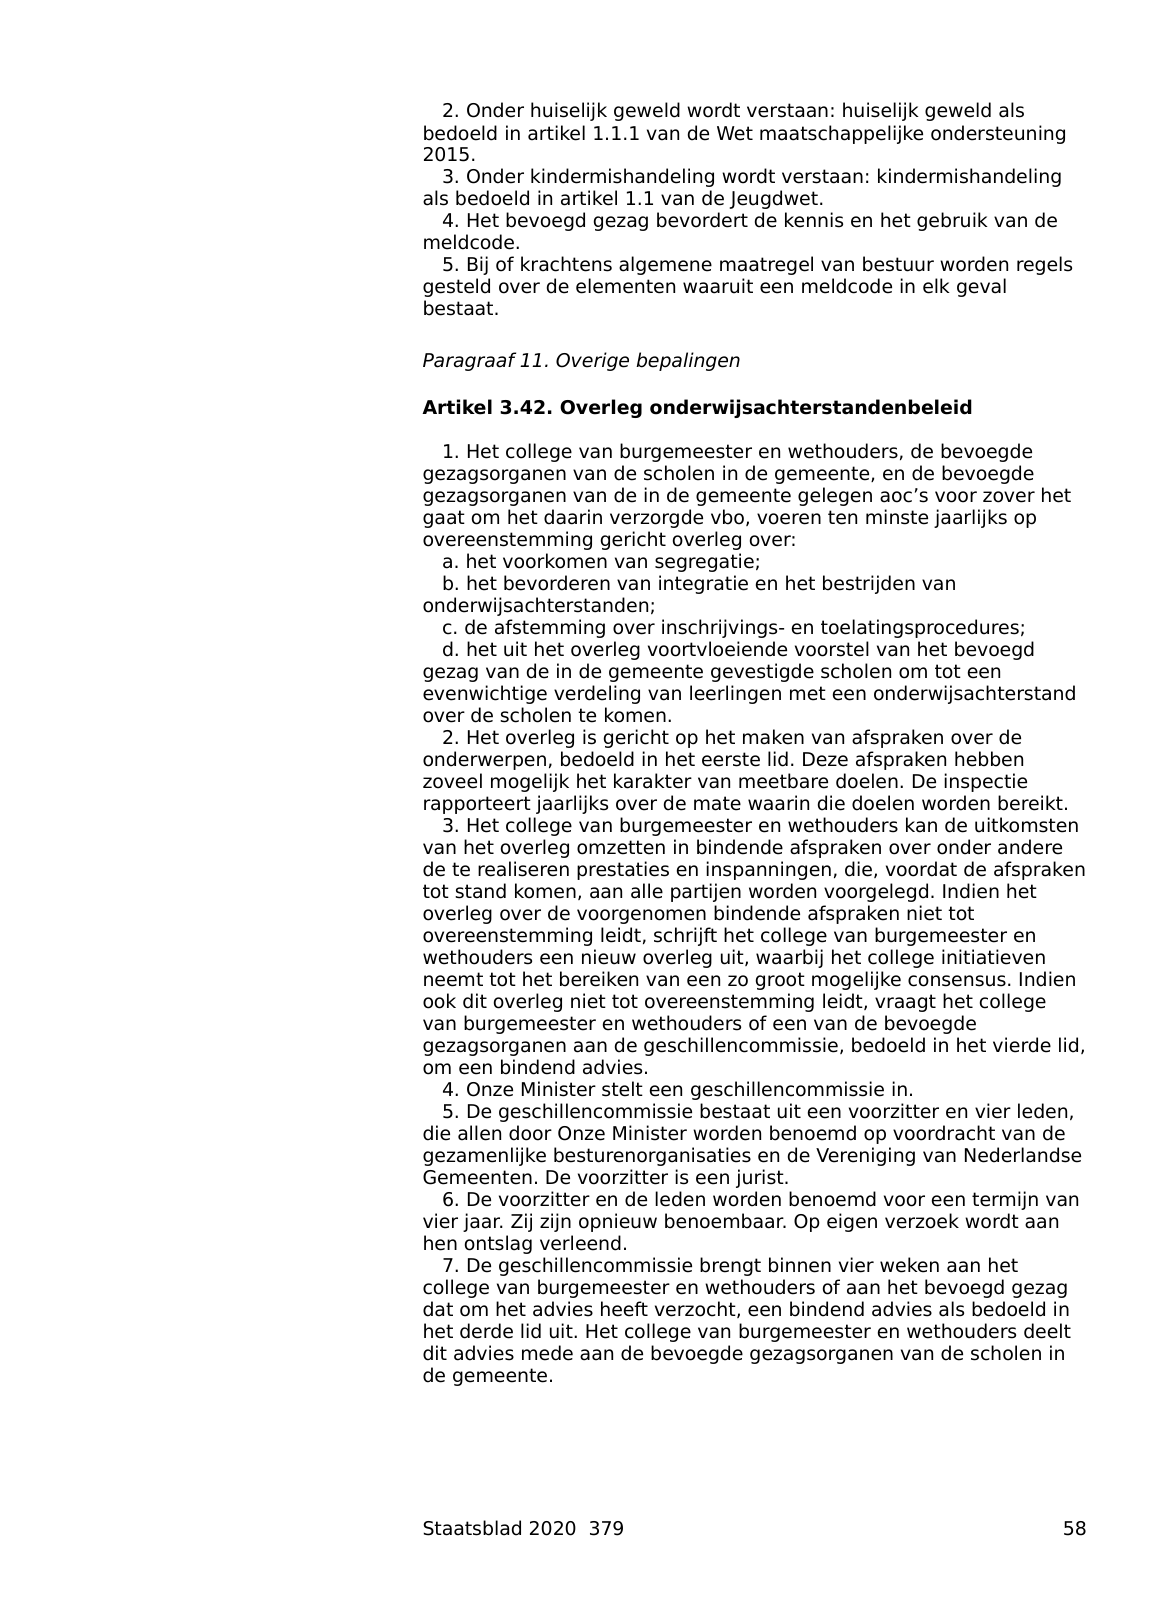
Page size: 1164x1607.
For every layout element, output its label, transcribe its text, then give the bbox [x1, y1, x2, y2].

text d. het uit het overleg voortvloeiende voorstel van het bevoegd gezag van de in de gemeente gevestigde scholen om tot een evenwichtige verdeling van leerlingen met een onderwijsachterstand over de scholen te komen. [422, 639, 1087, 727]
text 4. Onze Minister stelt een geschillencommissie in. [422, 1079, 1087, 1101]
text 2. Onder huiselijk geweld wordt verstaan: huiselijk geweld als bedoeld in artikel 1.1.1 van de Wet maatschappelijke ondersteuning 2015. [422, 100, 1087, 166]
subtitle Paragraaf 11. Overige bepalingen [422, 350, 1087, 372]
text c. de afstemming over inschrijvings- en toelatingsprocedures; [422, 617, 1087, 639]
text 6. De voorzitter en de leden worden benoemd voor een termijn van vier jaar. Zij zijn opnieuw benoembaar. Op eigen verzoek wordt aan hen ontslag verleend. [422, 1189, 1087, 1254]
subtitle Artikel 3.42. Overleg onderwijsachterstandenbeleid [422, 397, 1087, 419]
text 3. Het college van burgemeester en wethouders kan de uitkomsten van het overleg omzetten in bindende afspraken over onder andere de te realiseren prestaties en inspanningen, die, voordat de afspraken tot stand komen, aan alle partijen worden voorgelegd. Indien het overleg over de voorgenomen bindende afspraken niet tot overeenstemming leidt, schrijft het college van burgemeester en wethouders een nieuw overleg uit, waarbij het college initiatieven neemt tot het bereiken van een zo groot mogelijke consensus. Indien ook dit overleg niet tot overeenstemming leidt, vraagt het college van burgemeester en wethouders of een van de bevoegde gezagsorganen aan de geschillencommissie, bedoeld in het vierde lid, om een bindend advies. [422, 815, 1087, 1079]
text 2. Het overleg is gericht op het maken van afspraken over de onderwerpen, bedoeld in het eerste lid. Deze afspraken hebben zoveel mogelijk het karakter van meetbare doelen. De inspectie rapporteert jaarlijks over de mate waarin die doelen worden bereikt. [422, 727, 1087, 815]
text a. het voorkomen van segregatie; [422, 551, 1087, 573]
text b. het bevorderen van integratie en het bestrijden van onderwijsachterstanden; [422, 573, 1087, 617]
text 5. De geschillencommissie bestaat uit een voorzitter en vier leden, die allen door Onze Minister worden benoemd op voordracht van de gezamenlijke besturenorganisaties en de Vereniging van Nederlandse Gemeenten. De voorzitter is een jurist. [422, 1101, 1087, 1189]
text 7. De geschillencommissie brengt binnen vier weken aan het college van burgemeester en wethouders of aan het bevoegd gezag dat om het advies heeft verzocht, een bindend advies als bedoeld in het derde lid uit. Het college van burgemeester en wethouders deelt dit advies mede aan de bevoegde gezagsorganen van de scholen in de gemeente. [422, 1254, 1087, 1386]
text 5. Bij of krachtens algemene maatregel van bestuur worden regels gesteld over de elementen waaruit een meldcode in elk geval bestaat. [422, 254, 1087, 320]
text 4. Het bevoegd gezag bevordert de kennis en het gebruik van de meldcode. [422, 210, 1087, 254]
text 3. Onder kindermishandeling wordt verstaan: kindermishandeling als bedoeld in artikel 1.1 van de Jeugdwet. [422, 166, 1087, 210]
text 1. Het college van burgemeester en wethouders, de bevoegde gezagsorganen van de scholen in de gemeente, en de bevoegde gezagsorganen van de in de gemeente gelegen aoc’s voor zover het gaat om het daarin verzorgde vbo, voeren ten minste jaarlijks op overeenstemming gericht overleg over: [422, 441, 1087, 551]
